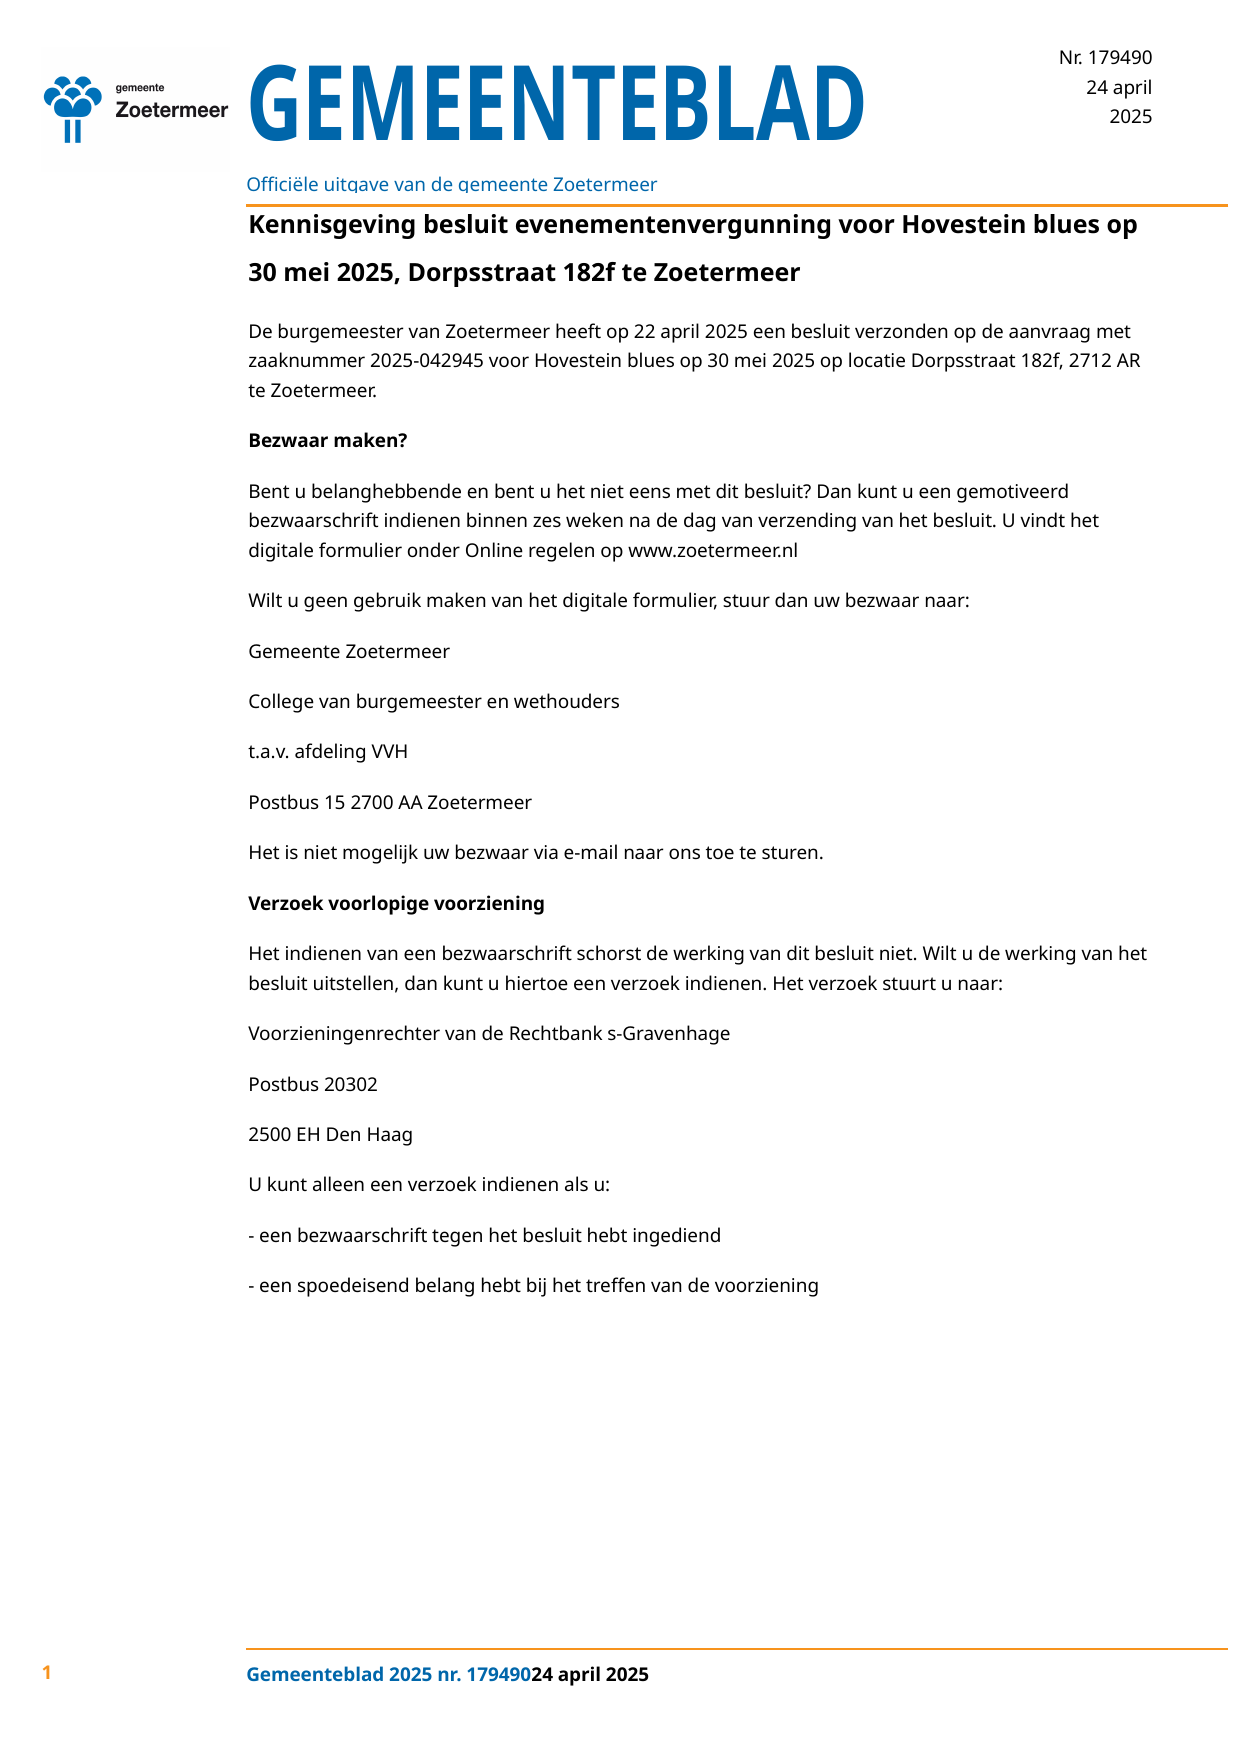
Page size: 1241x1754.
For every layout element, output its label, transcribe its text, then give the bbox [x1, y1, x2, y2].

text Het is niet mogelijk uw bezwaar via e-mail naar ons toe te sturen. [248, 839, 1152, 865]
text Gemeente Zoetermeer [248, 638, 1152, 664]
text U kunt alleen een verzoek indienen als u: [248, 1172, 1152, 1197]
text t.a.v. afdeling VVH [248, 739, 1152, 764]
text Postbus 20302 [248, 1071, 1152, 1097]
text 2500 EH Den Haag [248, 1121, 1152, 1147]
text Het indienen van een bezwaarschrift schorst de werking van dit besluit niet. Wilt u de werking van het besluit uitstellen, dan kunt u hiertoe een verzoek indienen. Het verzoek stuurt u naar: [248, 940, 1152, 996]
text Wilt u geen gebruik maken van het digitale formulier, stuur dan uw bezwaar naar: [248, 587, 1152, 613]
text Verzoek voorlopige voorziening [248, 890, 1152, 916]
text Kennisgeving besluit evenementenvergunning voor Hovestein blues op 30 mei 2025, Dorpsstraat 182f te Zoetermeer [248, 207, 1152, 288]
text Postbus 15 2700 AA Zoetermeer [248, 789, 1152, 815]
text Bezwaar maken? [248, 427, 1152, 453]
text College van burgemeester en wethouders [248, 688, 1152, 714]
text De burgemeester van Zoetermeer heeft op 22 april 2025 een besluit verzonden op de aanvraag met zaaknummer 2025-042945 voor Hovestein blues op 30 mei 2025 op locatie Dorpsstraat 182f, 2712 AR te Zoetermeer. [248, 318, 1152, 403]
picture [41, 47, 231, 172]
text Voorzieningenrechter van de Rechtbank s-Gravenhage [248, 1020, 1152, 1046]
text - een bezwaarschrift tegen het besluit hebt ingediend [248, 1222, 1152, 1248]
text - een spoedeisend belang hebt bij het treffen van de voorziening [248, 1272, 1152, 1298]
text Bent u belanghebbende en bent u het niet eens met dit besluit? Dan kunt u een gemotiveerd bezwaarschrift indienen binnen zes weken na de dag van verzending van het besluit. U vindt het digitale formulier onder Online regelen op www.zoetermeer.nl [248, 478, 1152, 563]
